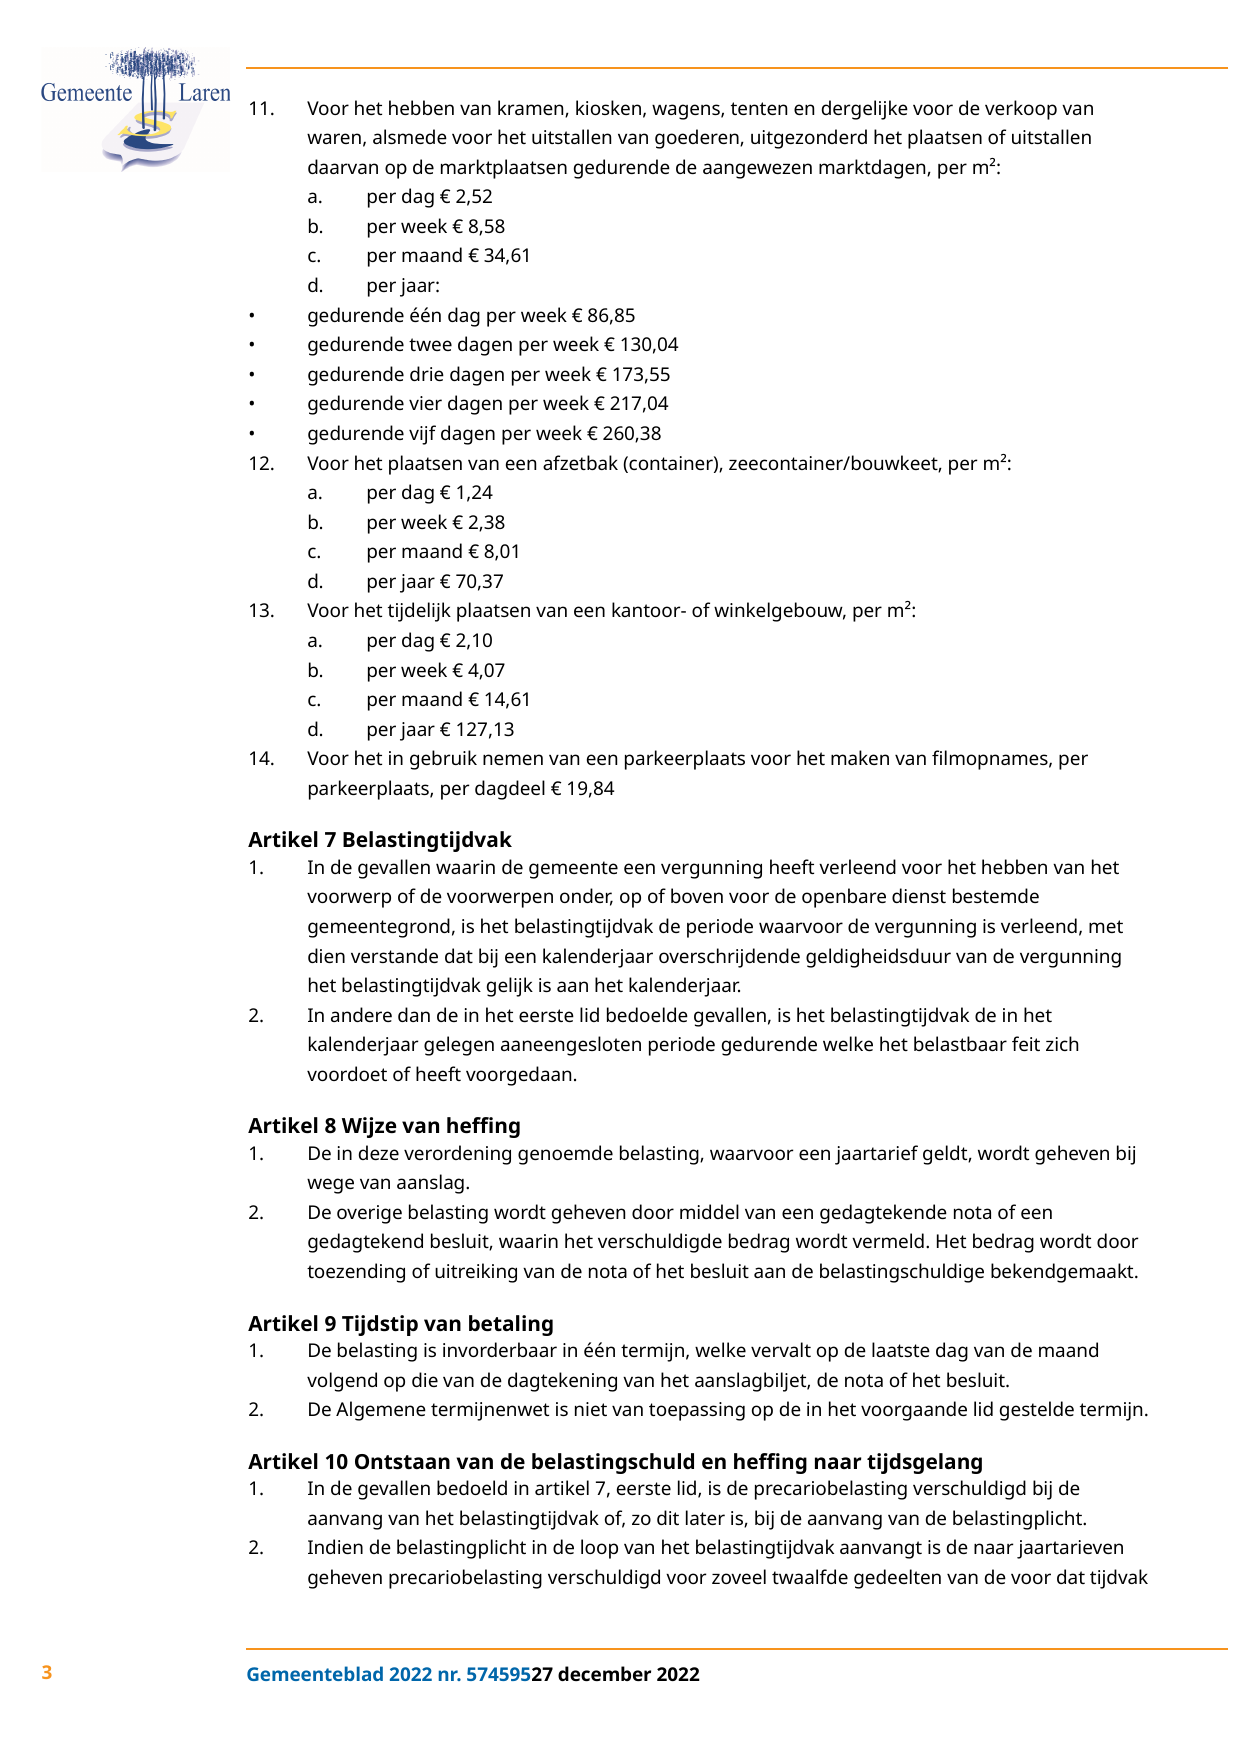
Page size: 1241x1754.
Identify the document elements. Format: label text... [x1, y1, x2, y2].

list per maand € 34,61 [307, 243, 1152, 268]
list In de gevallen waarin de gemeente een vergunning heeft verleend voor het hebben van het voorwerp of de voorwerpen onder, op of boven voor de openbare dienst bestemde gemeentegrond, is het belastingtijdvak de periode waarvoor de vergunning is verleend, met dien verstande dat bij een kalenderjaar overschrijdende geldigheidsduur van de vergunning het belastingtijdvak gelijk is aan het kalenderjaar. [248, 854, 1152, 998]
list De overige belasting wordt geheven door middel van een gedagtekende nota of een gedagtekend besluit, waarin het verschuldigde bedrag wordt vermeld. Het bedrag wordt door toezending of uitreiking van de nota of het besluit aan de belastingschuldige bekendgemaakt. [248, 1199, 1152, 1284]
list per dag € 2,10 [307, 627, 1152, 653]
list In andere dan de in het eerste lid bedoelde gevallen, is het belastingtijdvak de in het kalenderjaar gelegen aaneengesloten periode gedurende welke het belastbaar feit zich voordoet of heeft voorgedaan. [248, 1002, 1152, 1087]
list per week € 4,07 [307, 657, 1152, 683]
list De Algemene termijnenwet is niet van toepassing op de in het voorgaande lid gestelde termijn. [248, 1396, 1152, 1422]
list per week € 2,38 [307, 509, 1152, 535]
list Voor het tijdelijk plaatsen van een kantoor- of winkelgebouw, per m²: [248, 598, 1152, 623]
list per maand € 8,01 [307, 538, 1152, 564]
list De in deze verordening genoemde belasting, waarvoor een jaartarief geldt, wordt geheven bij wege van aanslag. [248, 1140, 1152, 1195]
list per maand € 14,61 [307, 686, 1152, 712]
list gedurende vier dagen per week € 217,04 [248, 391, 1152, 416]
text Artikel 8 Wijze van heffing [248, 1112, 1152, 1140]
text Artikel 7 Belastingtijdvak [248, 826, 1152, 854]
list gedurende vijf dagen per week € 260,38 [248, 420, 1152, 446]
list gedurende drie dagen per week € 173,55 [248, 361, 1152, 387]
list In de gevallen bedoeld in artikel 7, eerste lid, is de precariobelasting verschuldigd bij de aanvang van het belastingtijdvak of, zo dit later is, bij de aanvang van de belastingplicht. [248, 1475, 1152, 1531]
list Voor het plaatsen van een afzetbak (container), zeecontainer/bouwkeet, per m²: [248, 450, 1152, 476]
list Voor het in gebruik nemen van een parkeerplaats voor het maken van filmopnames, per parkeerplaats, per dagdeel € 19,84 [248, 746, 1152, 801]
list Indien de belastingplicht in de loop van het belastingtijdvak aanvangt is de naar jaartarieven geheven precariobelasting verschuldigd voor zoveel twaalfde gedeelten van de voor dat tijdvak [248, 1534, 1152, 1590]
list Voor het hebben van kramen, kiosken, wagens, tenten en dergelijke voor de verkoop van waren, alsmede voor het uitstallen van goederen, uitgezonderd het plaatsen of uitstallen daarvan op de marktplaatsen gedurende de aangewezen marktdagen, per m²: [248, 95, 1152, 180]
list De belasting is invorderbaar in één termijn, welke vervalt op de laatste dag van de maand volgend op die van de dagtekening van het aanslagbiljet, de nota of het besluit. [248, 1337, 1152, 1392]
list per jaar: [307, 272, 1152, 298]
list per dag € 1,24 [307, 479, 1152, 505]
list gedurende één dag per week € 86,85 [248, 302, 1152, 328]
list per dag € 2,52 [307, 183, 1152, 209]
text Artikel 10 Ontstaan van de belastingschuld en heffing naar tijdsgelang [248, 1447, 1152, 1475]
list per week € 8,58 [307, 213, 1152, 239]
list per jaar € 70,37 [307, 568, 1152, 594]
list gedurende twee dagen per week € 130,04 [248, 331, 1152, 357]
list per jaar € 127,13 [307, 716, 1152, 742]
text Artikel 9 Tijdstip van betaling [248, 1309, 1152, 1337]
picture [41, 47, 231, 172]
